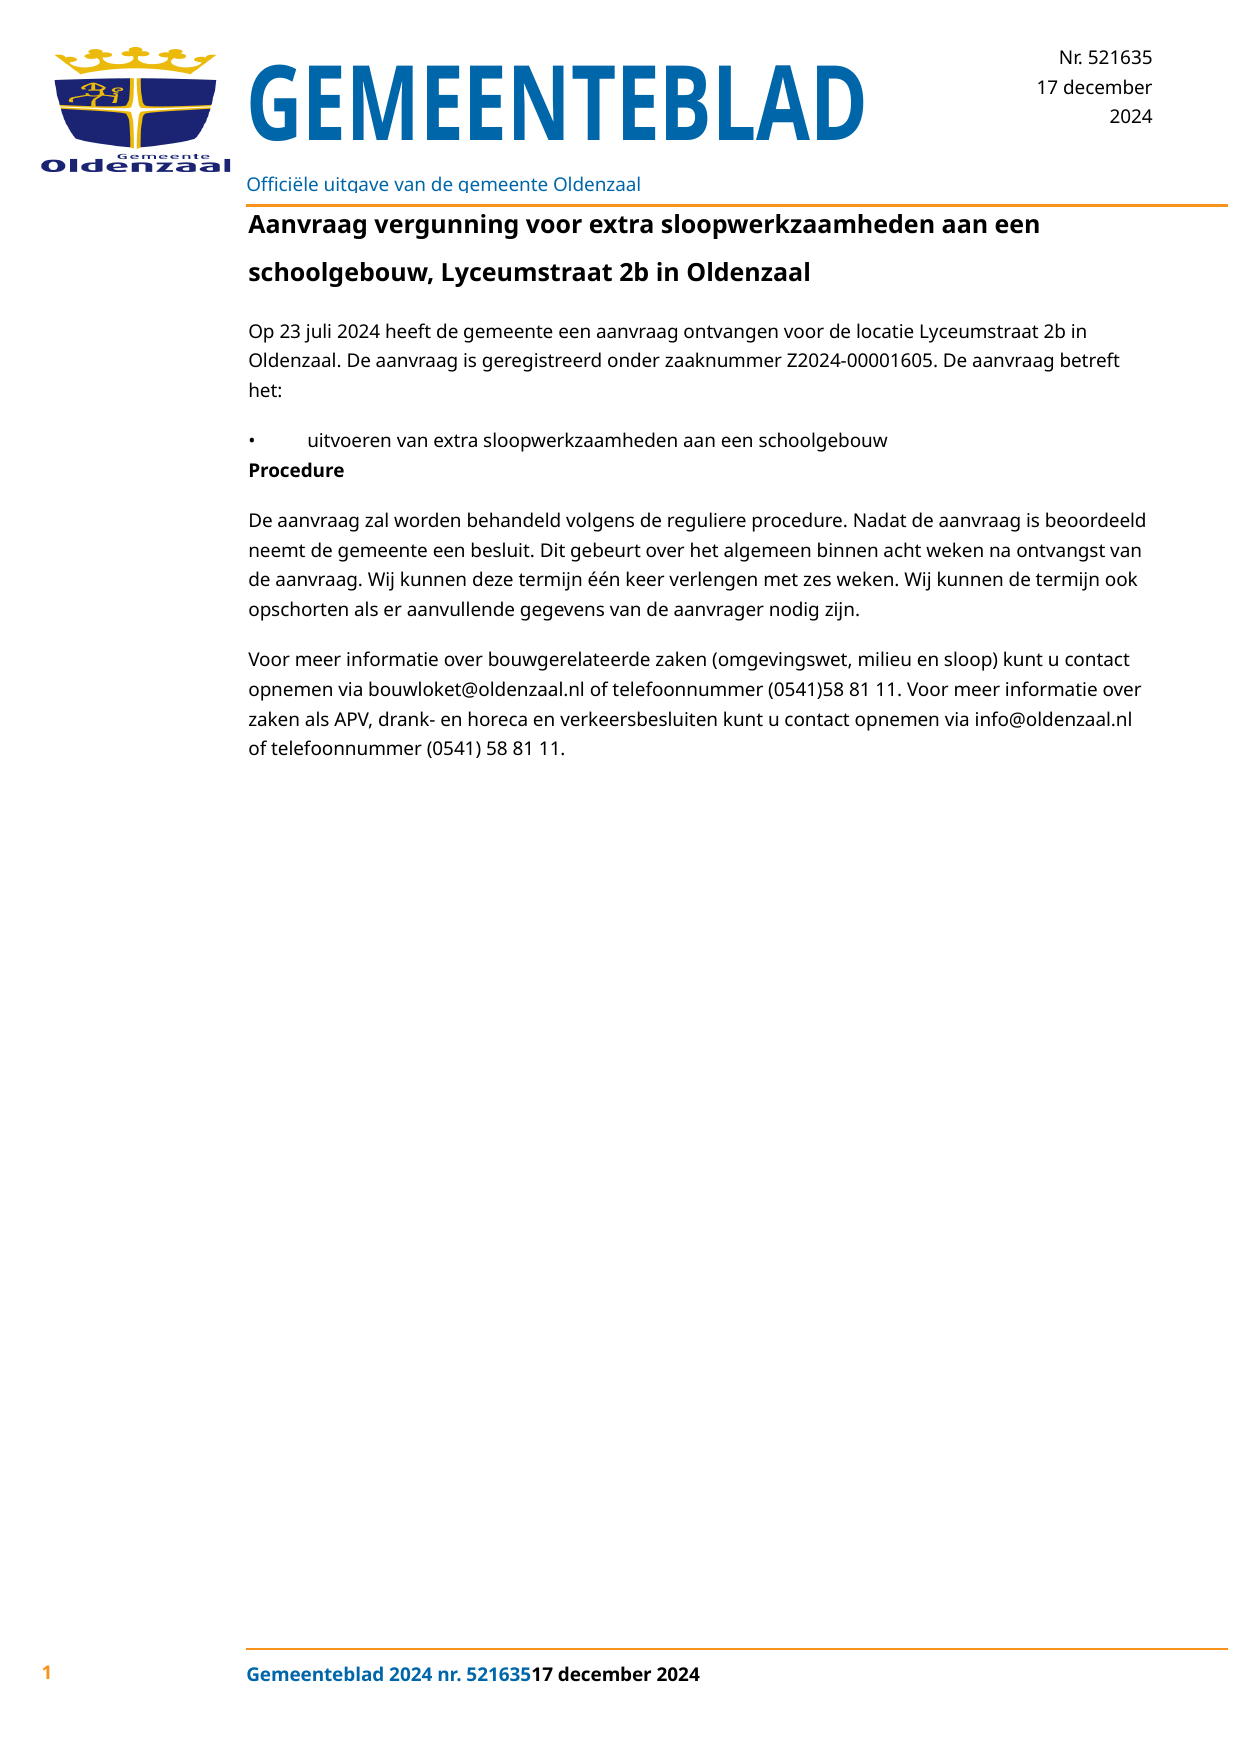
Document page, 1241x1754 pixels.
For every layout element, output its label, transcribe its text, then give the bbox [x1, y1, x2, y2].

text Voor meer informatie over bouwgerelateerde zaken (omgevingswet, milieu en sloop) kunt u contact opnemen via bouwloket@oldenzaal.nl of telefoonnummer (0541)58 81 11. Voor meer informatie over zaken als APV, drank- en horeca en verkeersbesluiten kunt u contact opnemen via info@oldenzaal.nl of telefoonnummer (0541) 58 81 11. [248, 647, 1152, 761]
text Procedure [248, 457, 1152, 483]
text Aanvraag vergunning voor extra sloopwerkzaamheden aan een schoolgebouw, Lyceumstraat 2b in Oldenzaal [248, 207, 1152, 288]
text Op 23 juli 2024 heeft de gemeente een aanvraag ontvangen voor de locatie Lyceumstraat 2b in Oldenzaal. De aanvraag is geregistreerd onder zaaknummer Z2024-00001605. De aanvraag betreft het: [248, 318, 1152, 403]
list uitvoeren van extra sloopwerkzaamheden aan een schoolgebouw [248, 427, 1152, 453]
text De aanvraag zal worden behandeld volgens de reguliere procedure. Nadat de aanvraag is beoordeeld neemt de gemeente een besluit. Dit gebeurt over het algemeen binnen acht weken na ontvangst van de aanvraag. Wij kunnen deze termijn één keer verlengen met zes weken. Wij kunnen de termijn ook opschorten als er aanvullende gegevens van de aanvrager nodig zijn. [248, 507, 1152, 622]
picture [41, 47, 231, 172]
